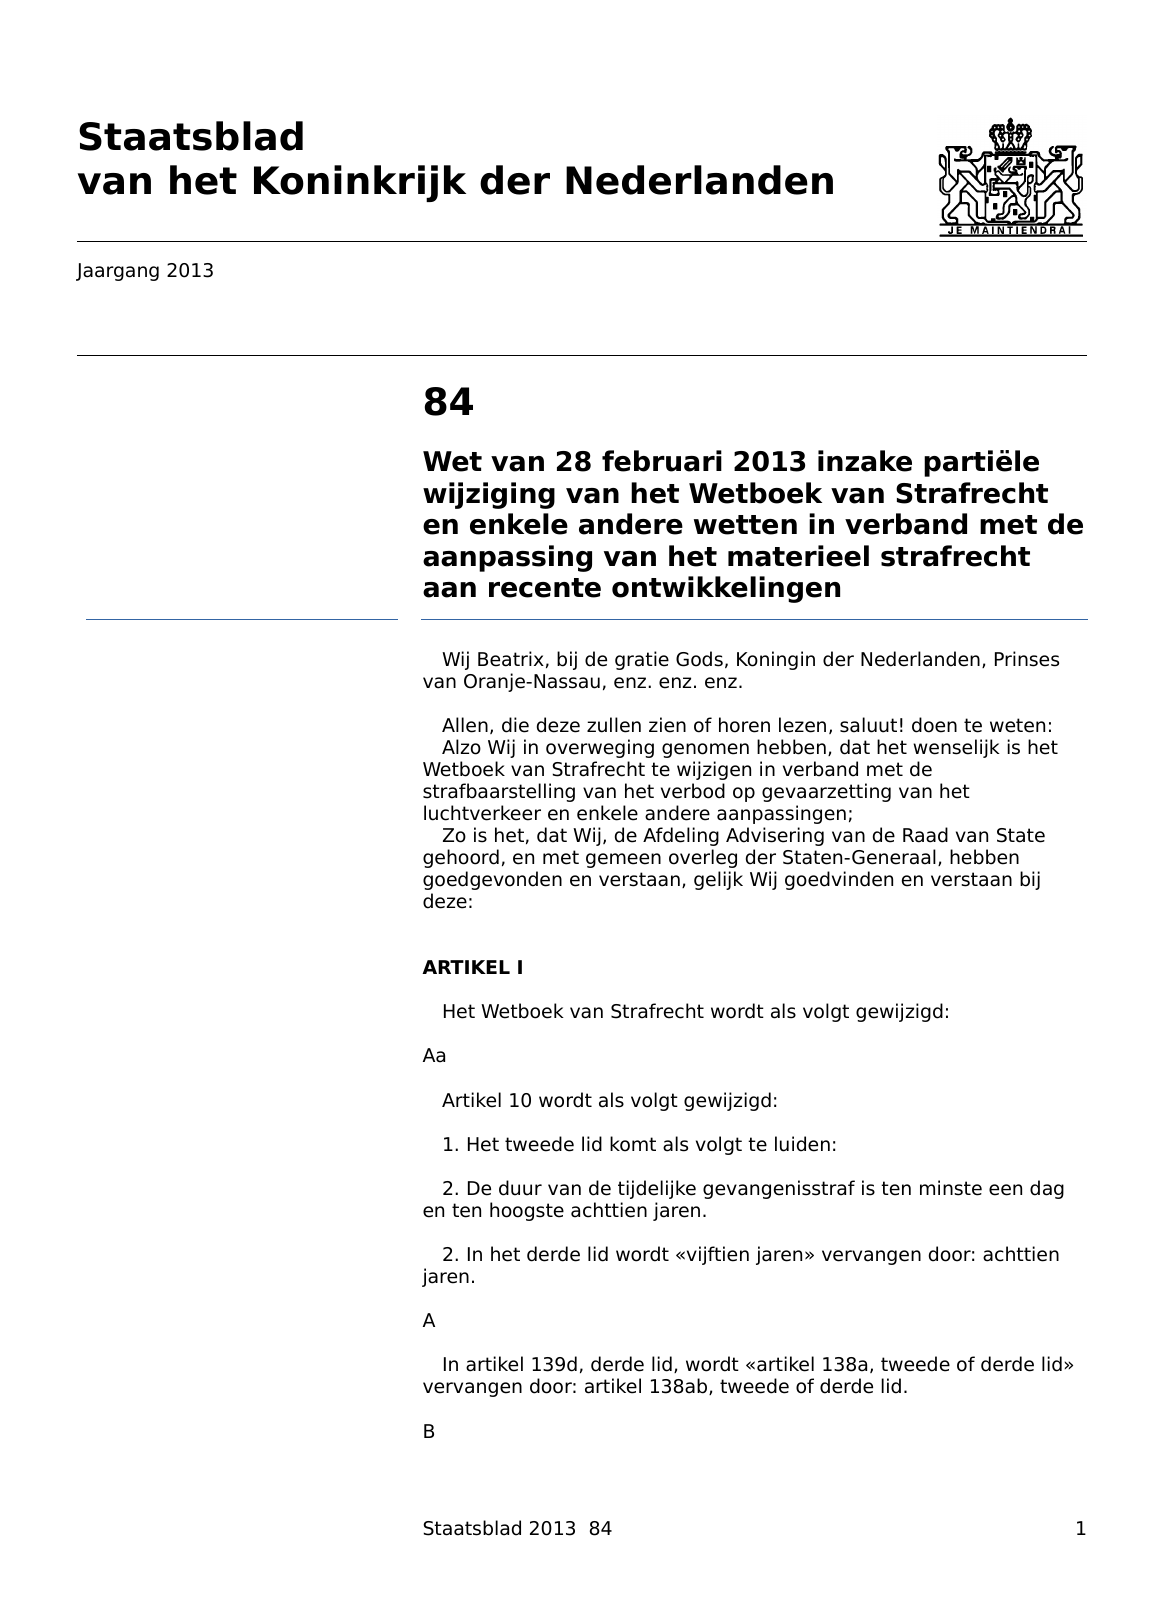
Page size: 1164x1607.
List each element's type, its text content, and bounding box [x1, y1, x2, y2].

subtitle ARTIKEL I [422, 957, 1087, 979]
subtitle 84 [422, 381, 1087, 424]
text Artikel 10 wordt als volgt gewijzigd: [422, 1089, 1087, 1112]
text Het Wetboek van Strafrecht wordt als volgt gewijzigd: [422, 1001, 1087, 1023]
text Alzo Wij in overweging genomen hebben, dat het wenselijk is het Wetboek van Strafrecht te wijzigen in verband met de strafbaarstelling van het verbod op gevaarzetting van het luchtverkeer en enkele andere aanpassingen; [422, 737, 1087, 825]
text Wij Beatrix, bij de gratie Gods, Koningin der Nederlanden, Prinses van Oranje-Nassau, enz. enz. enz. [422, 649, 1087, 693]
text B [422, 1421, 1087, 1442]
table_header Staatsblad van het Koninkrijk der Nederlanden [77, 100, 886, 241]
table_cell Jaargang 2013 [77, 242, 1087, 355]
text 2. In het derde lid wordt «vijftien jaren» vervangen door: achttien jaren. [422, 1244, 1087, 1288]
text A [422, 1310, 1087, 1332]
text 1. Het tweede lid komt als volgt te luiden: [422, 1134, 1087, 1156]
text Zo is het, dat Wij, de Afdeling Advisering van de Raad van State gehoord, en met gemeen overleg der Staten-Generaal, hebben goedgevonden en verstaan, gelijk Wij goedvinden en verstaan bij deze: [422, 825, 1087, 913]
text 2. De duur van de tijdelijke gevangenisstraf is ten minste een dag en ten hoogste achttien jaren. [422, 1178, 1087, 1222]
text Wet van 28 februari 2013 inzake partiële wijziging van het Wetboek van Strafrecht en enkele andere wetten in verband met de aanpassing van het materieel strafrecht aan recente ontwikkelingen [422, 447, 1087, 604]
text In artikel 139d, derde lid, wordt «artikel 138a, tweede of derde lid» vervangen door: artikel 138ab, tweede of derde lid. [422, 1354, 1087, 1398]
text Allen, die deze zullen zien of horen lezen, saluut! doen te weten: [422, 715, 1087, 737]
text Aa [422, 1045, 1087, 1067]
picture [936, 115, 1087, 240]
table_header [886, 100, 1087, 241]
